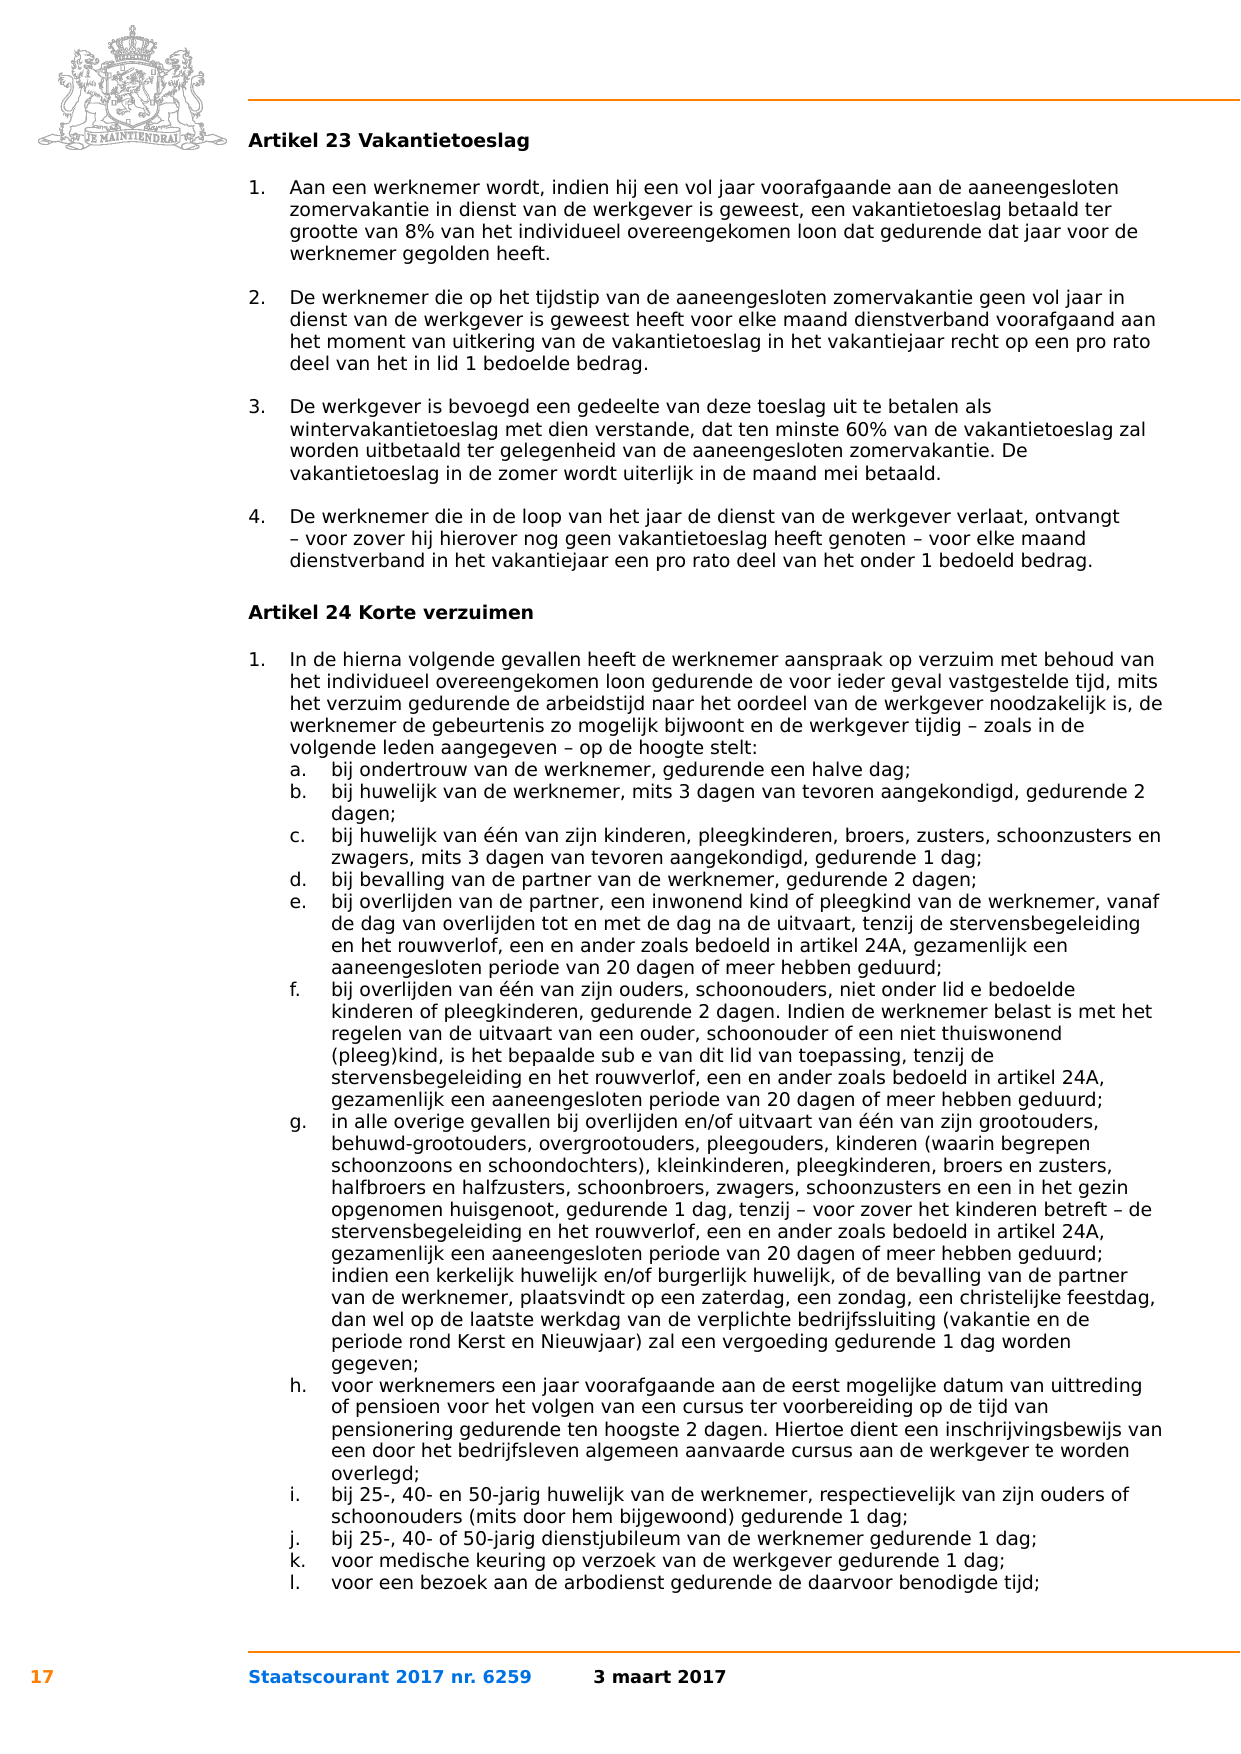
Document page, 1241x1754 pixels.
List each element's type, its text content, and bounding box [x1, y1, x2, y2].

text a. bij ondertrouw van de werknemer, gedurende een halve dag; [289, 759, 1163, 781]
text j. bij 25-, 40- of 50-jarig dienstjubileum van de werknemer gedurende 1 dag; [289, 1528, 1163, 1550]
text d. bij bevalling van de partner van de werknemer, gedurende 2 dagen; [289, 869, 1163, 891]
text 4. De werknemer die in de loop van het jaar de dienst van de werkgever verlaat, ontvangt – voor zover hij hierover nog geen vakantietoeslag heeft genoten – voor elke maand dienstverband in het vakantiejaar een pro rato deel van het onder 1 bedoeld bedrag. [248, 506, 1163, 572]
text 3. De werkgever is bevoegd een gedeelte van deze toeslag uit te betalen als wintervakantietoeslag met dien verstande, dat ten minste 60% van de vakantietoeslag zal worden uitbetaald ter gelegenheid van de aaneengesloten zomervakantie. De vakantietoeslag in de zomer wordt uiterlijk in de maand mei betaald. [248, 396, 1163, 484]
text b. bij huwelijk van de werknemer, mits 3 dagen van tevoren aangekondigd, gedurende 2 dagen; [289, 781, 1163, 825]
text 1. In de hierna volgende gevallen heeft de werknemer aanspraak op verzuim met behoud van het individueel overeengekomen loon gedurende de voor ieder geval vastgestelde tijd, mits het verzuim gedurende de arbeidstijd naar het oordeel van de werkgever noodzakelijk is, de werknemer de gebeurtenis zo mogelijk bijwoont en de werkgever tijdig – zoals in de volgende leden aangegeven – op de hoogte stelt: [248, 649, 1163, 759]
picture [38, 25, 227, 150]
text h. voor werknemers een jaar voorafgaande aan de eerst mogelijke datum van uittreding of pensioen voor het volgen van een cursus ter voorbereiding op de tijd van pensionering gedurende ten hoogste 2 dagen. Hiertoe dient een inschrijvingsbewijs van een door het bedrijfsleven algemeen aanvaarde cursus aan de werkgever te worden overlegd; [289, 1374, 1163, 1484]
text c. bij huwelijk van één van zijn kinderen, pleegkinderen, broers, zusters, schoonzusters en zwagers, mits 3 dagen van tevoren aangekondigd, gedurende 1 dag; [289, 825, 1163, 869]
text 2. De werknemer die op het tijdstip van de aaneengesloten zomervakantie geen vol jaar in dienst van de werkgever is geweest heeft voor elke maand dienstverband voorafgaand aan het moment van uitkering van de vakantietoeslag in het vakantiejaar recht op een pro rato deel van het in lid 1 bedoelde bedrag. [248, 287, 1163, 374]
subtitle Artikel 23 Vakantietoeslag [248, 130, 1163, 152]
text i. bij 25-, 40- en 50-jarig huwelijk van de werknemer, respectievelijk van zijn ouders of schoonouders (mits door hem bijgewoond) gedurende 1 dag; [289, 1484, 1163, 1528]
text g. in alle overige gevallen bij overlijden en/of uitvaart van één van zijn grootouders, behuwd-grootouders, overgrootouders, pleegouders, kinderen (waarin begrepen schoonzoons en schoondochters), kleinkinderen, pleegkinderen, broers en zusters, halfbroers en halfzusters, schoonbroers, zwagers, schoonzusters en een in het gezin opgenomen huisgenoot, gedurende 1 dag, tenzij – voor zover het kinderen betreft – de stervensbegeleiding en het rouwverlof, een en ander zoals bedoeld in artikel 24A, gezamenlijk een aaneengesloten periode van 20 dagen of meer hebben geduurd; indien een kerkelijk huwelijk en/of burgerlijk huwelijk, of de bevalling van de partner van de werknemer, plaatsvindt op een zaterdag, een zondag, een christelijke feestdag, dan wel op de laatste werkdag van de verplichte bedrijfssluiting (vakantie en de periode rond Kerst en Nieuwjaar) zal een vergoeding gedurende 1 dag worden gegeven; [289, 1111, 1163, 1374]
subtitle Artikel 24 Korte verzuimen [248, 602, 1163, 624]
text k. voor medische keuring op verzoek van de werkgever gedurende 1 dag; [289, 1550, 1163, 1572]
text e. bij overlijden van de partner, een inwonend kind of pleegkind van de werknemer, vanaf de dag van overlijden tot en met de dag na de uitvaart, tenzij de stervensbegeleiding en het rouwverlof, een en ander zoals bedoeld in artikel 24A, gezamenlijk een aaneengesloten periode van 20 dagen of meer hebben geduurd; [289, 891, 1163, 979]
text 1. Aan een werknemer wordt, indien hij een vol jaar voorafgaande aan de aaneengesloten zomervakantie in dienst van de werkgever is geweest, een vakantietoeslag betaald ter grootte van 8% van het individueel overeengekomen loon dat gedurende dat jaar voor de werknemer gegolden heeft. [248, 177, 1163, 265]
text f. bij overlijden van één van zijn ouders, schoonouders, niet onder lid e bedoelde kinderen of pleegkinderen, gedurende 2 dagen. Indien de werknemer belast is met het regelen van de uitvaart van een ouder, schoonouder of een niet thuiswonend (pleeg)kind, is het bepaalde sub e van dit lid van toepassing, tenzij de stervensbegeleiding en het rouwverlof, een en ander zoals bedoeld in artikel 24A, gezamenlijk een aaneengesloten periode van 20 dagen of meer hebben geduurd; [289, 979, 1163, 1111]
text l. voor een bezoek aan de arbodienst gedurende de daarvoor benodigde tijd; [289, 1572, 1163, 1594]
